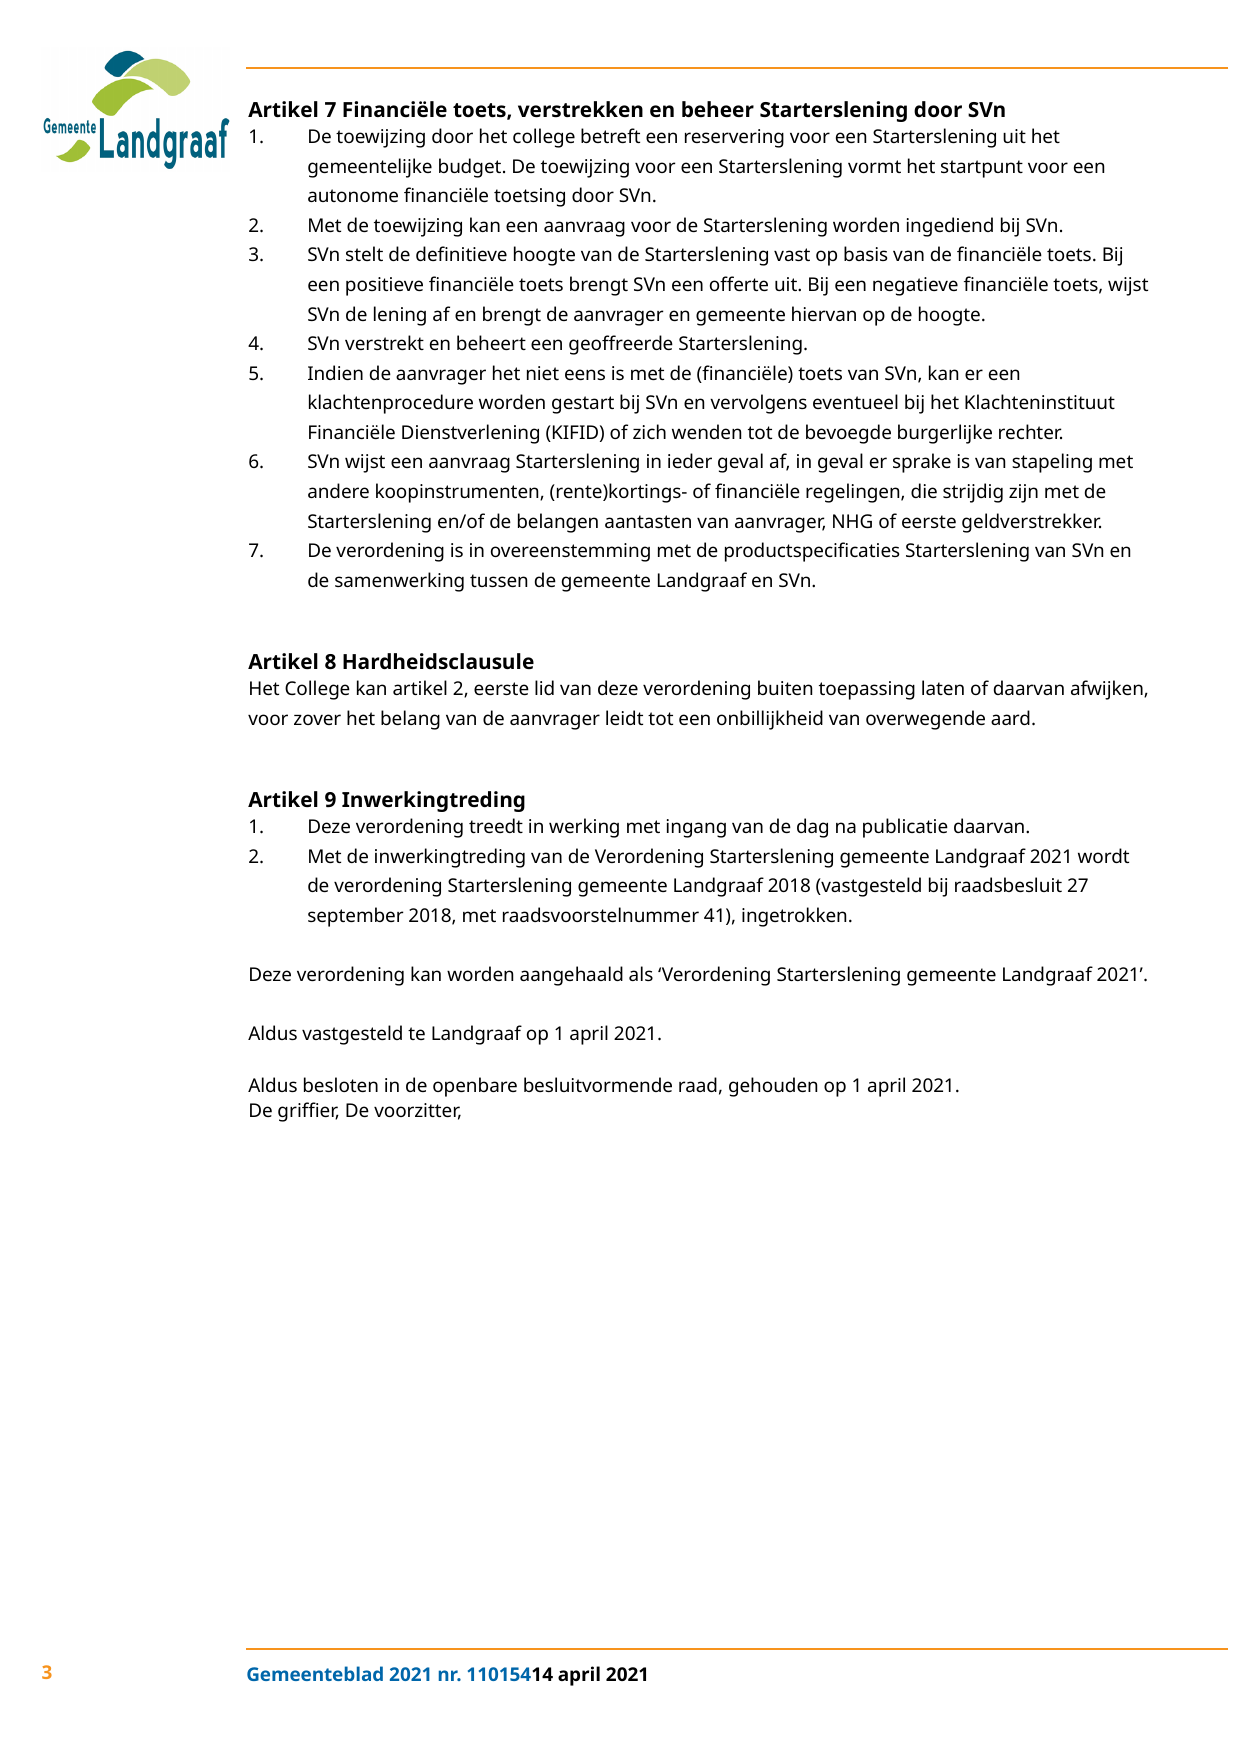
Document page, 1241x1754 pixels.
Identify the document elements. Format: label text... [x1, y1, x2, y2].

text Aldus vastgesteld te Landgraaf op 1 april 2021. [248, 1021, 1152, 1046]
list Deze verordening treedt in werking met ingang van de dag na publicatie daarvan. [248, 813, 1152, 839]
text Het College kan artikel 2, eerste lid van deze verordening buiten toepassing laten of daarvan afwijken, voor zover het belang van de aanvrager leidt tot een onbillijkheid van overwegende aard. [248, 675, 1152, 731]
text Artikel 9 Inwerkingtreding [248, 785, 1152, 813]
list Met de inwerkingtreding van de Verordening Starterslening gemeente Landgraaf 2021 wordt de verordening Starterslening gemeente Landgraaf 2018 (vastgesteld bij raadsbesluit 27 september 2018, met raadsvoorstelnummer 41), ingetrokken. [248, 843, 1152, 928]
list De toewijzing door het college betreft een reservering voor een Starterslening uit het gemeentelijke budget. De toewijzing voor een Starterslening vormt het startpunt voor een autonome financiële toetsing door SVn. [248, 123, 1152, 208]
text Artikel 8 Hardheidsclausule [248, 647, 1152, 675]
list De verordening is in overeenstemming met de productspecificaties Starterslening van SVn en de samenwerking tussen de gemeente Landgraaf en SVn. [248, 537, 1152, 593]
text Aldus besloten in de openbare besluitvormende raad, gehouden op 1 april 2021. [248, 1072, 1152, 1098]
text Deze verordening kan worden aangehaald als ‘Verordening Starterslening gemeente Landgraaf 2021’. [248, 961, 1152, 987]
list SVn wijst een aanvraag Starterslening in ieder geval af, in geval er sprake is van stapeling met andere koopinstrumenten, (rente)kortings‐ of financiële regelingen, die strijdig zijn met de Starterslening en/of de belangen aantasten van aanvrager, NHG of eerste geldverstrekker. [248, 449, 1152, 533]
list SVn verstrekt en beheert een geoffreerde Starterslening. [248, 330, 1152, 356]
text Artikel 7 Financiële toets, verstrekken en beheer Starterslening door SVn [248, 95, 1152, 123]
list Indien de aanvrager het niet eens is met de (financiële) toets van SVn, kan er een klachtenprocedure worden gestart bij SVn en vervolgens eventueel bij het Klachteninstituut Financiële Dienstverlening (KIFID) of zich wenden tot de bevoegde burgerlijke rechter. [248, 360, 1152, 445]
list Met de toewijzing kan een aanvraag voor de Starterslening worden ingediend bij SVn. [248, 212, 1152, 238]
picture [41, 47, 231, 172]
text De griffier, De voorzitter, [248, 1098, 1152, 1123]
list SVn stelt de definitieve hoogte van de Starterslening vast op basis van de financiële toets. Bij een positieve financiële toets brengt SVn een offerte uit. Bij een negatieve financiële toets, wijst SVn de lening af en brengt de aanvrager en gemeente hiervan op de hoogte. [248, 242, 1152, 326]
